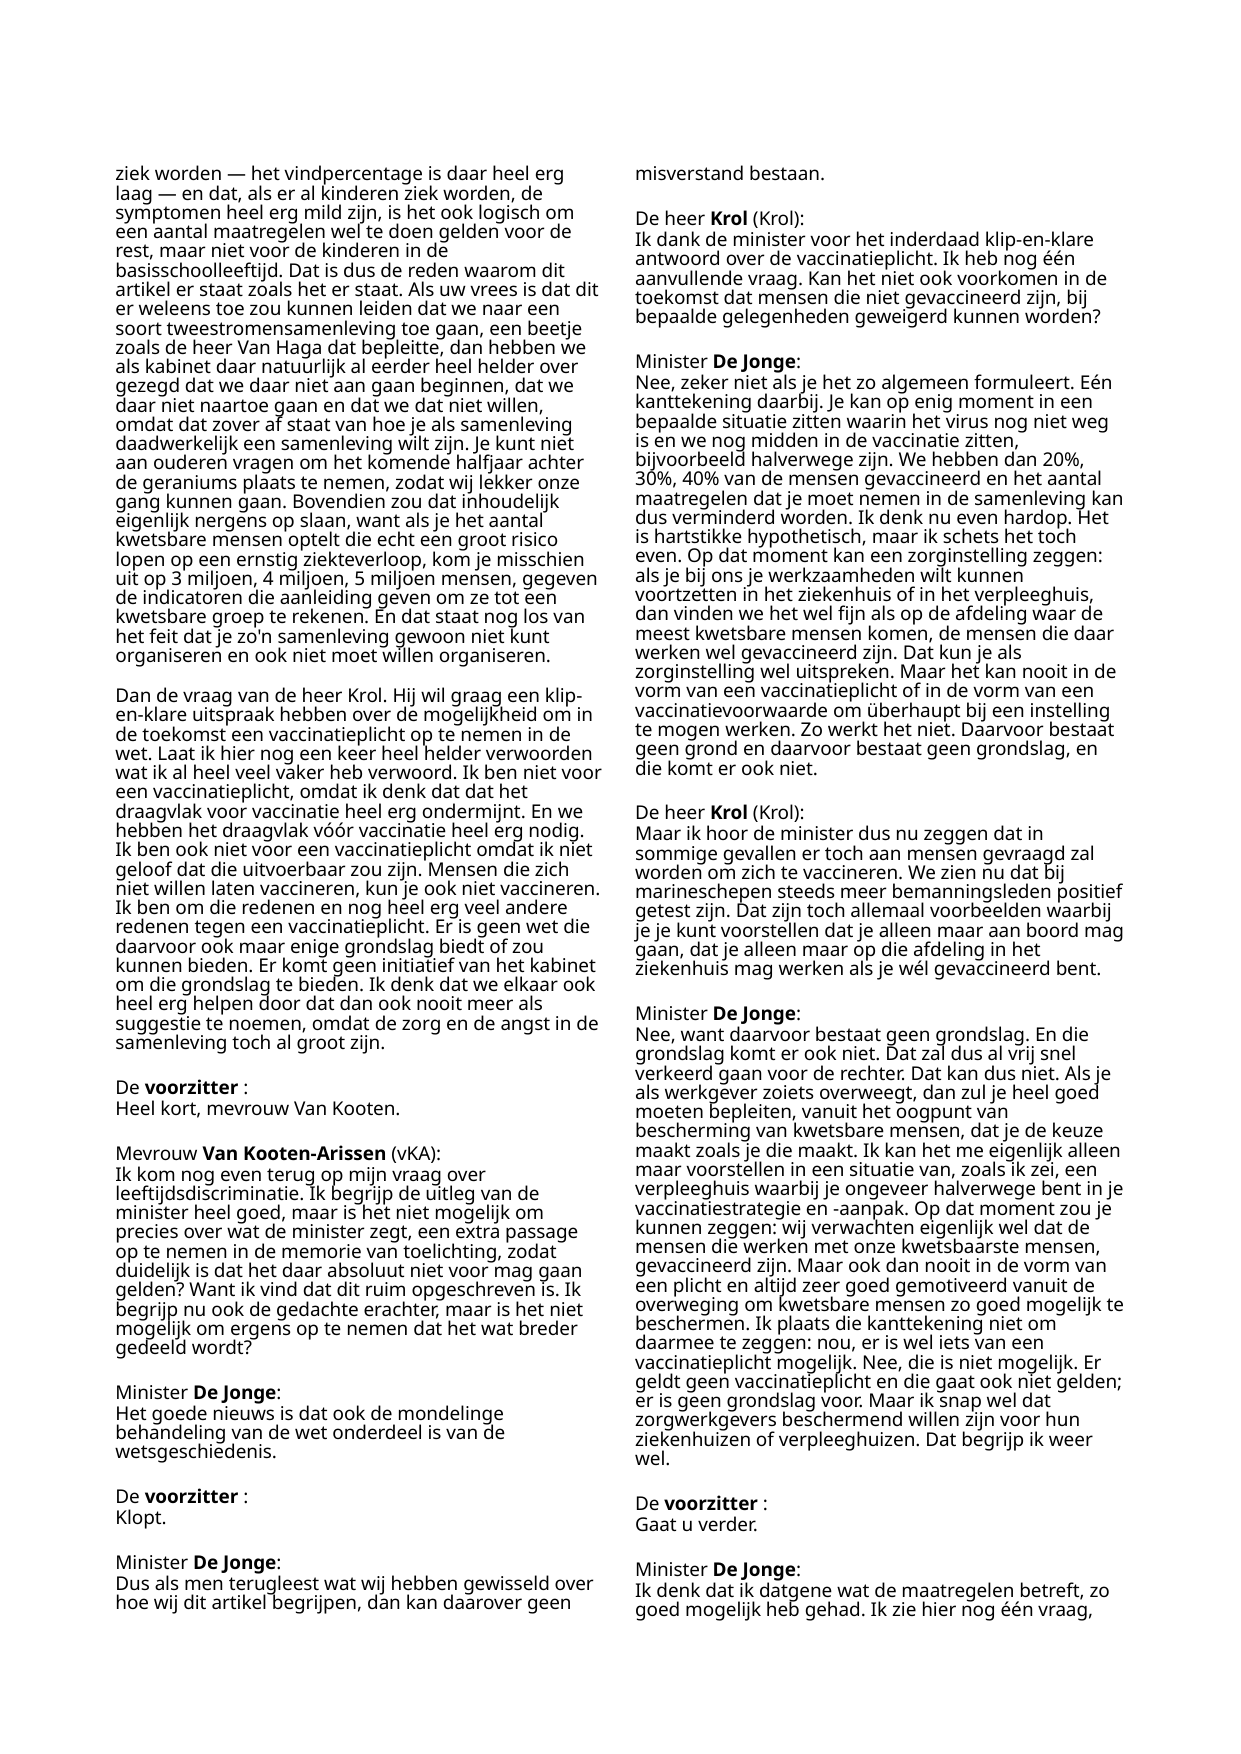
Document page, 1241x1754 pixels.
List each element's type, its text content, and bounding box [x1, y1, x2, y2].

text Minister De Jonge: [635, 1000, 1125, 1026]
text De voorzitter : [635, 1490, 1125, 1516]
text Minister De Jonge: [115, 1379, 605, 1405]
text Minister De Jonge: [115, 1549, 605, 1575]
text Minister De Jonge: [635, 1556, 1125, 1582]
text De heer Krol (Krol): [635, 799, 1125, 825]
text Mevrouw Van Kooten-Arissen (vKA): [115, 1140, 605, 1166]
text De heer Krol (Krol): [635, 205, 1125, 231]
text Nee, want daarvoor bestaat geen grondslag. En die grondslag komt er ook niet. Dat zal dus al vrij snel verkeerd gaan voor de rechter. Dat kan dus niet. Als je als werkgever zoiets overweegt, dan zul je heel goed moeten bepleiten, vanuit het oogpunt van bescherming van kwetsbare mensen, dat je de keuze maakt zoals je die maakt. Ik kan het me eigenlijk alleen maar voorstellen in een situatie van, zoals ik zei, een verpleeghuis waarbij je ongeveer halverwege bent in je vaccinatiestrategie en -aanpak. Op dat moment zou je kunnen zeggen: wij verwachten eigenlijk wel dat de mensen die werken met onze kwetsbaarste mensen, gevaccineerd zijn. Maar ook dan nooit in de vorm van een plicht en altijd zeer goed gemotiveerd vanuit de overweging om kwetsbare mensen zo goed mogelijk te beschermen. Ik plaats die kanttekening niet om daarmee te zeggen: nou, er is wel iets van een vaccinatieplicht mogelijk. Nee, die is niet mogelijk. Er geldt geen vaccinatieplicht en die gaat ook niet gelden; er is geen grondslag voor. Maar ik snap wel dat zorgwerkgevers beschermend willen zijn voor hun ziekenhuizen of verpleeghuizen. Dat begrijp ik weer wel. [635, 1026, 1125, 1469]
text Ik dank de minister voor het inderdaad klip-en-klare antwoord over de vaccinatieplicht. Ik heb nog één aanvullende vraag. Kan het niet ook voorkomen in de toekomst dat mensen die niet gevaccineerd zijn, bij bepaalde gelegenheden geweigerd kunnen worden? [635, 231, 1125, 327]
text Het goede nieuws is dat ook de mondelinge behandeling van de wet onderdeel is van de wetsgeschiedenis. [115, 1405, 605, 1463]
text Minister De Jonge: [635, 348, 1125, 374]
text Klopt. [115, 1509, 605, 1528]
text ziek worden — het vindpercentage is daar heel erg laag — en dat, als er al kinderen ziek worden, de symptomen heel erg mild zijn, is het ook logisch om een aantal maatregelen wel te doen gelden voor de rest, maar niet voor de kinderen in de basisschoolleeftijd. Dat is dus de reden waarom dit artikel er staat zoals het er staat. Als uw vrees is dat dit er weleens toe zou kunnen leiden dat we naar een soort tweestromensamenleving toe gaan, een beetje zoals de heer Van Haga dat bepleitte, dan hebben we als kabinet daar natuurlijk al eerder heel helder over gezegd dat we daar niet aan gaan beginnen, dat we daar niet naartoe gaan en dat we dat niet willen, omdat dat zover af staat van hoe je als samenleving daadwerkelijk een samenleving wilt zijn. Je kunt niet aan ouderen vragen om het komende halfjaar achter de geraniums plaats te nemen, zodat wij lekker onze gang kunnen gaan. Bovendien zou dat inhoudelijk eigenlijk nergens op slaan, want als je het aantal kwetsbare mensen optelt die echt een groot risico lopen op een ernstig ziekteverloop, kom je misschien uit op 3 miljoen, 4 miljoen, 5 miljoen mensen, gegeven de indicatoren die aanleiding geven om ze tot een kwetsbare groep te rekenen. En dat staat nog los van het feit dat je zo'n samenleving gewoon niet kunt organiseren en ook niet moet willen organiseren. [115, 165, 605, 666]
text Nee, zeker niet als je het zo algemeen formuleert. Eén kanttekening daarbij. Je kan op enig moment in een bepaalde situatie zitten waarin het virus nog niet weg is en we nog midden in de vaccinatie zitten, bijvoorbeeld halverwege zijn. We hebben dan 20%, 30%, 40% van de mensen gevaccineerd en het aantal maatregelen dat je moet nemen in de samenleving kan dus verminderd worden. Ik denk nu even hardop. Het is hartstikke hypothetisch, maar ik schets het toch even. Op dat moment kan een zorginstelling zeggen: als je bij ons je werkzaamheden wilt kunnen voortzetten in het ziekenhuis of in het verpleeghuis, dan vinden we het wel fijn als op de afdeling waar de meest kwetsbare mensen komen, de mensen die daar werken wel gevaccineerd zijn. Dat kun je als zorginstelling wel uitspreken. Maar het kan nooit in de vorm van een vaccinatieplicht of in de vorm van een vaccinatievoorwaarde om überhaupt bij een instelling te mogen werken. Zo werkt het niet. Daarvoor bestaat geen grond en daarvoor bestaat geen grondslag, en die komt er ook niet. [635, 374, 1125, 779]
text De voorzitter : [115, 1483, 605, 1509]
text Heel kort, mevrouw Van Kooten. [115, 1100, 605, 1119]
text misverstand bestaan. [635, 165, 1125, 184]
text Ik denk dat ik datgene wat de maatregelen betreft, zo goed mogelijk heb gehad. Ik zie hier nog één vraag, [635, 1582, 1125, 1620]
text Dus als men terugleest wat wij hebben gewisseld over hoe wij dit artikel begrijpen, dan kan daarover geen [115, 1575, 605, 1614]
text Ik kom nog even terug op mijn vraag over leeftijdsdiscriminatie. Ik begrijp de uitleg van de minister heel goed, maar is het niet mogelijk om precies over wat de minister zegt, een extra passage op te nemen in de memorie van toelichting, zodat duidelijk is dat het daar absoluut niet voor mag gaan gelden? Want ik vind dat dit ruim opgeschreven is. Ik begrijp nu ook de gedachte erachter, maar is het niet mogelijk om ergens op te nemen dat het wat breder gedeeld wordt? [115, 1166, 605, 1358]
text Dan de vraag van de heer Krol. Hij wil graag een klip-en-klare uitspraak hebben over de mogelijkheid om in de toekomst een vaccinatieplicht op te nemen in de wet. Laat ik hier nog een keer heel helder verwoorden wat ik al heel veel vaker heb verwoord. Ik ben niet voor een vaccinatieplicht, omdat ik denk dat dat het draagvlak voor vaccinatie heel erg ondermijnt. En we hebben het draagvlak vóór vaccinatie heel erg nodig. Ik ben ook niet voor een vaccinatieplicht omdat ik niet geloof dat die uitvoerbaar zou zijn. Mensen die zich niet willen laten vaccineren, kun je ook niet vaccineren. Ik ben om die redenen en nog heel erg veel andere redenen tegen een vaccinatieplicht. Er is geen wet die daarvoor ook maar enige grondslag biedt of zou kunnen bieden. Er komt geen initiatief van het kabinet om die grondslag te bieden. Ik denk dat we elkaar ook heel erg helpen door dat dan ook nooit meer als suggestie te noemen, omdat de zorg en de angst in de samenleving toch al groot zijn. [115, 687, 605, 1053]
text Maar ik hoor de minister dus nu zeggen dat in sommige gevallen er toch aan mensen gevraagd zal worden om zich te vaccineren. We zien nu dat bij marineschepen steeds meer bemanningsleden positief getest zijn. Dat zijn toch allemaal voorbeelden waarbij je je kunt voorstellen dat je alleen maar aan boord mag gaan, dat je alleen maar op die afdeling in het ziekenhuis mag werken als je wél gevaccineerd bent. [635, 825, 1125, 979]
text De voorzitter : [115, 1074, 605, 1100]
text Gaat u verder. [635, 1516, 1125, 1535]
